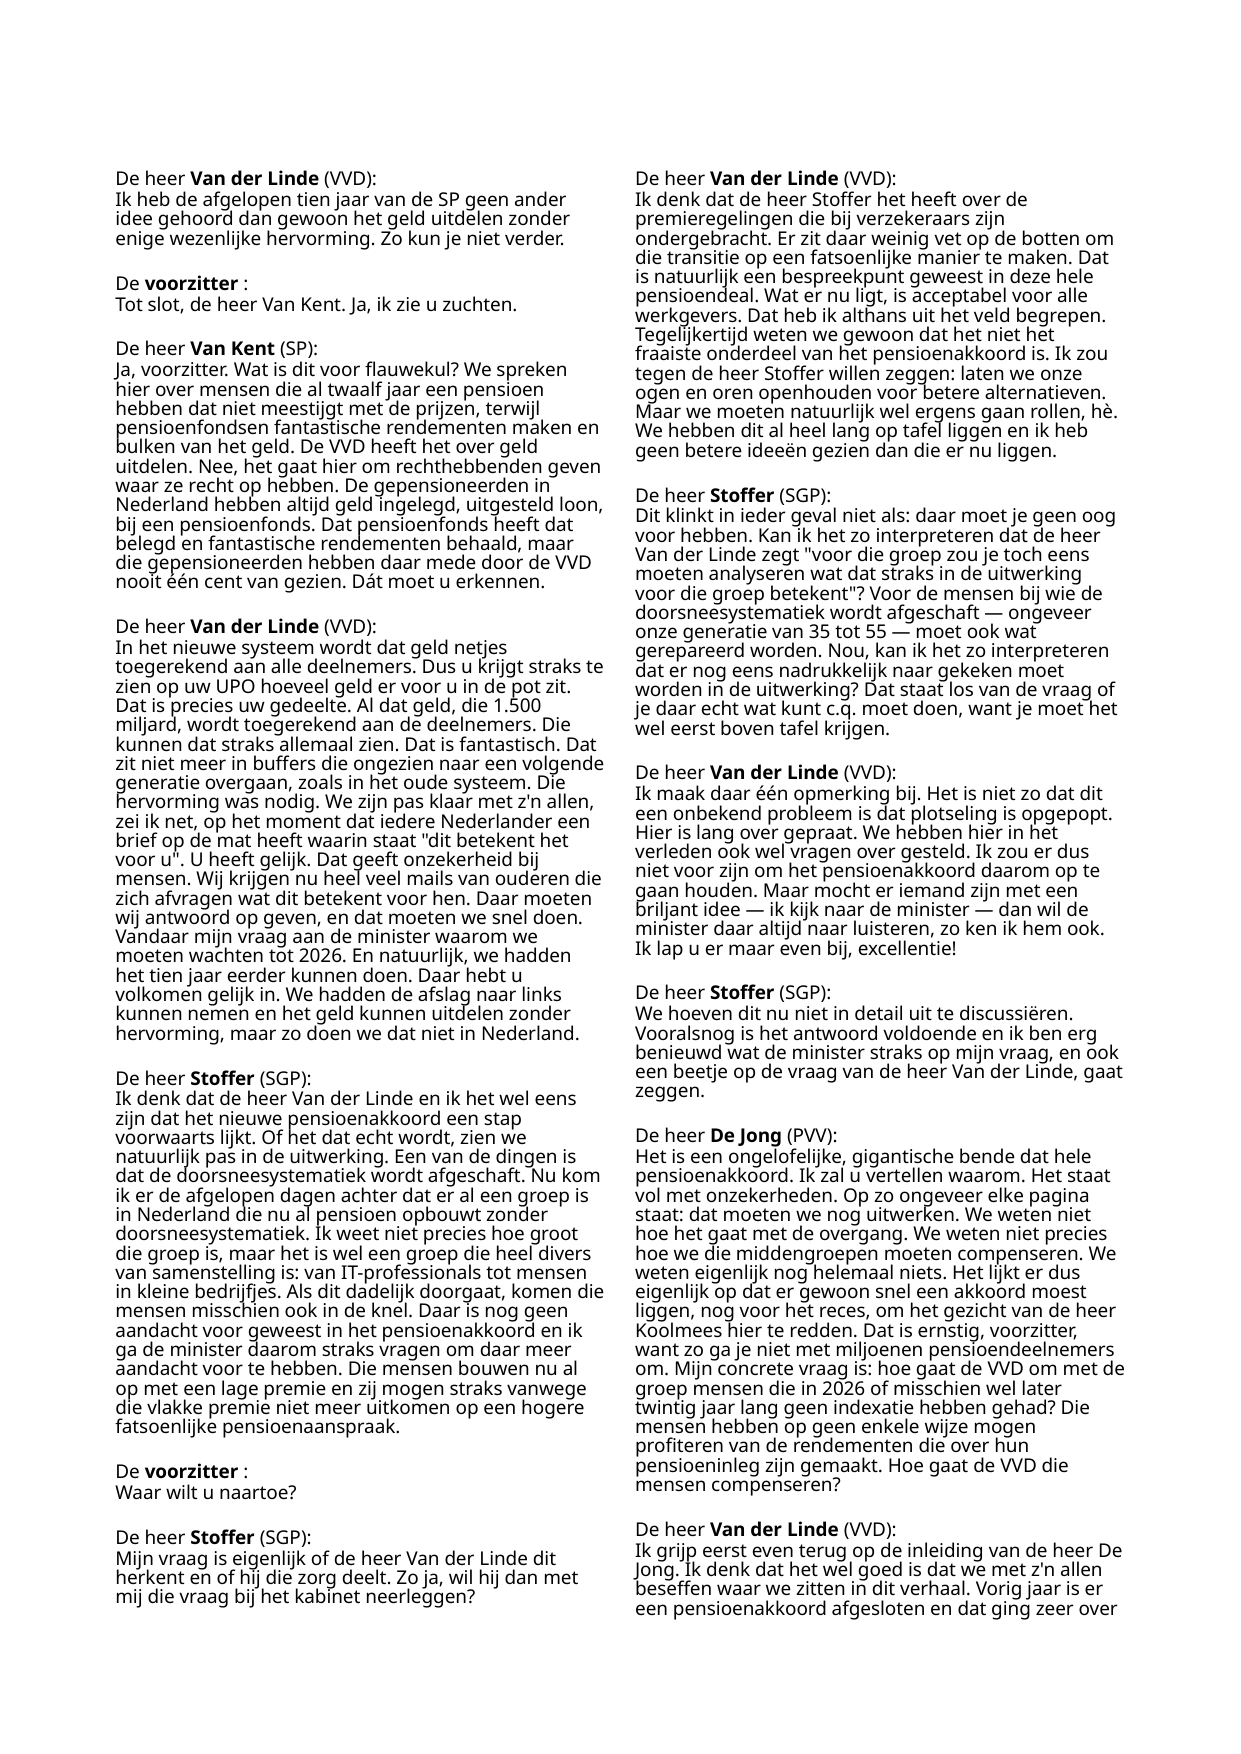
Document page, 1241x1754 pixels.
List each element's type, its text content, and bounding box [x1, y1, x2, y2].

text De heer Van der Linde (VVD): [635, 759, 1125, 785]
text Mijn vraag is eigenlijk of de heer Van der Linde dit herkent en of hij die zorg deelt. Zo ja, wil hij dan met mij die vraag bij het kabinet neerleggen? [115, 1550, 605, 1607]
text Het is een ongelofelijke, gigantische bende dat hele pensioenakkoord. Ik zal u vertellen waarom. Het staat vol met onzekerheden. Op zo ongeveer elke pagina staat: dat moeten we nog uitwerken. We weten niet hoe het gaat met de overgang. We weten niet precies hoe we die middengroepen moeten compenseren. We weten eigenlijk nog helemaal niets. Het lijkt er dus eigenlijk op dat er gewoon snel een akkoord moest liggen, nog voor het reces, om het gezicht van de heer Koolmees hier te redden. Dat is ernstig, voorzitter, want zo ga je niet met miljoenen pensioendeelnemers om. Mijn concrete vraag is: hoe gaat de VVD om met de groep mensen die in 2026 of misschien wel later twintig jaar lang geen indexatie hebben gehad? Die mensen hebben op geen enkele wijze mogen profiteren van de rendementen die over hun pensioeninleg zijn gemaakt. Hoe gaat de VVD die mensen compenseren? [635, 1148, 1125, 1495]
text De heer Van der Linde (VVD): [115, 613, 605, 639]
text Ik denk dat de heer Stoffer het heeft over de premieregelingen die bij verzekeraars zijn ondergebracht. Er zit daar weinig vet op de botten om die transitie op een fatsoenlijke manier te maken. Dat is natuurlijk een bespreekpunt geweest in deze hele pensioendeal. Wat er nu ligt, is acceptabel voor alle werkgevers. Dat heb ik althans uit het veld begrepen. Tegelijkertijd weten we gewoon dat het niet het fraaiste onderdeel van het pensioenakkoord is. Ik zou tegen de heer Stoffer willen zeggen: laten we onze ogen en oren openhouden voor betere alternatieven. Maar we moeten natuurlijk wel ergens gaan rollen, hè. We hebben dit al heel lang op tafel liggen en ik heb geen betere ideeën gezien dan die er nu liggen. [635, 191, 1125, 461]
text Dit klinkt in ieder geval niet als: daar moet je geen oog voor hebben. Kan ik het zo interpreteren dat de heer Van der Linde zegt "voor die groep zou je toch eens moeten analyseren wat dat straks in de uitwerking voor die groep betekent"? Voor de mensen bij wie de doorsneesystematiek wordt afgeschaft — ongeveer onze generatie van 35 tot 55 — moet ook wat gerepareerd worden. Nou, kan ik het zo interpreteren dat er nog eens nadrukkelijk naar gekeken moet worden in de uitwerking? Dat staat los van de vraag of je daar echt wat kunt c.q. moet doen, want je moet het wel eerst boven tafel krijgen. [635, 507, 1125, 739]
text De voorzitter : [115, 270, 605, 296]
text Waar wilt u naartoe? [115, 1484, 605, 1503]
text De heer Van der Linde (VVD): [115, 165, 605, 191]
text Tot slot, de heer Van Kent. Ja, ik zie u zuchten. [115, 296, 605, 315]
text De heer Van der Linde (VVD): [635, 165, 1125, 191]
text De heer Stoffer (SGP): [115, 1065, 605, 1090]
text De heer Stoffer (SGP): [115, 1524, 605, 1550]
text De heer Van Kent (SP): [115, 336, 605, 361]
text De voorzitter : [115, 1458, 605, 1484]
text De heer Stoffer (SGP): [635, 482, 1125, 507]
text De heer De Jong (PVV): [635, 1122, 1125, 1148]
text Ik grijp eerst even terug op de inleiding van de heer De Jong. Ik denk dat het wel goed is dat we met z'n allen beseffen waar we zitten in dit verhaal. Vorig jaar is er een pensioenakkoord afgesloten en dat ging zeer over [635, 1542, 1125, 1619]
text De heer Van der Linde (VVD): [635, 1516, 1125, 1542]
text In het nieuwe systeem wordt dat geld netjes toegerekend aan alle deelnemers. Dus u krijgt straks te zien op uw UPO hoeveel geld er voor u in de pot zit. Dat is precies uw gedeelte. Al dat geld, die 1.500 miljard, wordt toegerekend aan de deelnemers. Die kunnen dat straks allemaal zien. Dat is fantastisch. Dat zit niet meer in buffers die ongezien naar een volgende generatie overgaan, zoals in het oude systeem. Die hervorming was nodig. We zijn pas klaar met z'n allen, zei ik net, op het moment dat iedere Nederlander een brief op de mat heeft waarin staat "dit betekent het voor u". U heeft gelijk. Dat geeft onzekerheid bij mensen. Wij krijgen nu heel veel mails van ouderen die zich afvragen wat dit betekent voor hen. Daar moeten wij antwoord op geven, en dat moeten we snel doen. Vandaar mijn vraag aan de minister waarom we moeten wachten tot 2026. En natuurlijk, we hadden het tien jaar eerder kunnen doen. Daar hebt u volkomen gelijk in. We hadden de afslag naar links kunnen nemen en het geld kunnen uitdelen zonder hervorming, maar zo doen we dat niet in Nederland. [115, 639, 605, 1044]
text Ja, voorzitter. Wat is dit voor flauwekul? We spreken hier over mensen die al twaalf jaar een pensioen hebben dat niet meestijgt met de prijzen, terwijl pensioenfondsen fantastische rendementen maken en bulken van het geld. De VVD heeft het over geld uitdelen. Nee, het gaat hier om rechthebbenden geven waar ze recht op hebben. De gepensioneerden in Nederland hebben altijd geld ingelegd, uitgesteld loon, bij een pensioenfonds. Dat pensioenfonds heeft dat belegd en fantastische rendementen behaald, maar die gepensioneerden hebben daar mede door de VVD nooit één cent van gezien. Dát moet u erkennen. [115, 361, 605, 593]
text We hoeven dit nu niet in detail uit te discussiëren. Vooralsnog is het antwoord voldoende en ik ben erg benieuwd wat de minister straks op mijn vraag, en ook een beetje op de vraag van de heer Van der Linde, gaat zeggen. [635, 1005, 1125, 1102]
text Ik denk dat de heer Van der Linde en ik het wel eens zijn dat het nieuwe pensioenakkoord een stap voorwaarts lijkt. Of het dat echt wordt, zien we natuurlijk pas in de uitwerking. Een van de dingen is dat de doorsneesystematiek wordt afgeschaft. Nu kom ik er de afgelopen dagen achter dat er al een groep is in Nederland die nu al pensioen opbouwt zonder doorsneesystematiek. Ik weet niet precies hoe groot die groep is, maar het is wel een groep die heel divers van samenstelling is: van IT-professionals tot mensen in kleine bedrijfjes. Als dit dadelijk doorgaat, komen die mensen misschien ook in de knel. Daar is nog geen aandacht voor geweest in het pensioenakkoord en ik ga de minister daarom straks vragen om daar meer aandacht voor te hebben. Die mensen bouwen nu al op met een lage premie en zij mogen straks vanwege die vlakke premie niet meer uitkomen op een hogere fatsoenlijke pensioenaanspraak. [115, 1090, 605, 1437]
text De heer Stoffer (SGP): [635, 979, 1125, 1005]
text Ik maak daar één opmerking bij. Het is niet zo dat dit een onbekend probleem is dat plotseling is opgepopt. Hier is lang over gepraat. We hebben hier in het verleden ook wel vragen over gesteld. Ik zou er dus niet voor zijn om het pensioenakkoord daarom op te gaan houden. Maar mocht er iemand zijn met een briljant idee — ik kijk naar de minister — dan wil de minister daar altijd naar luisteren, zo ken ik hem ook. Ik lap u er maar even bij, excellentie! [635, 785, 1125, 959]
text Ik heb de afgelopen tien jaar van de SP geen ander idee gehoord dan gewoon het geld uitdelen zonder enige wezenlijke hervorming. Zo kun je niet verder. [115, 191, 605, 249]
